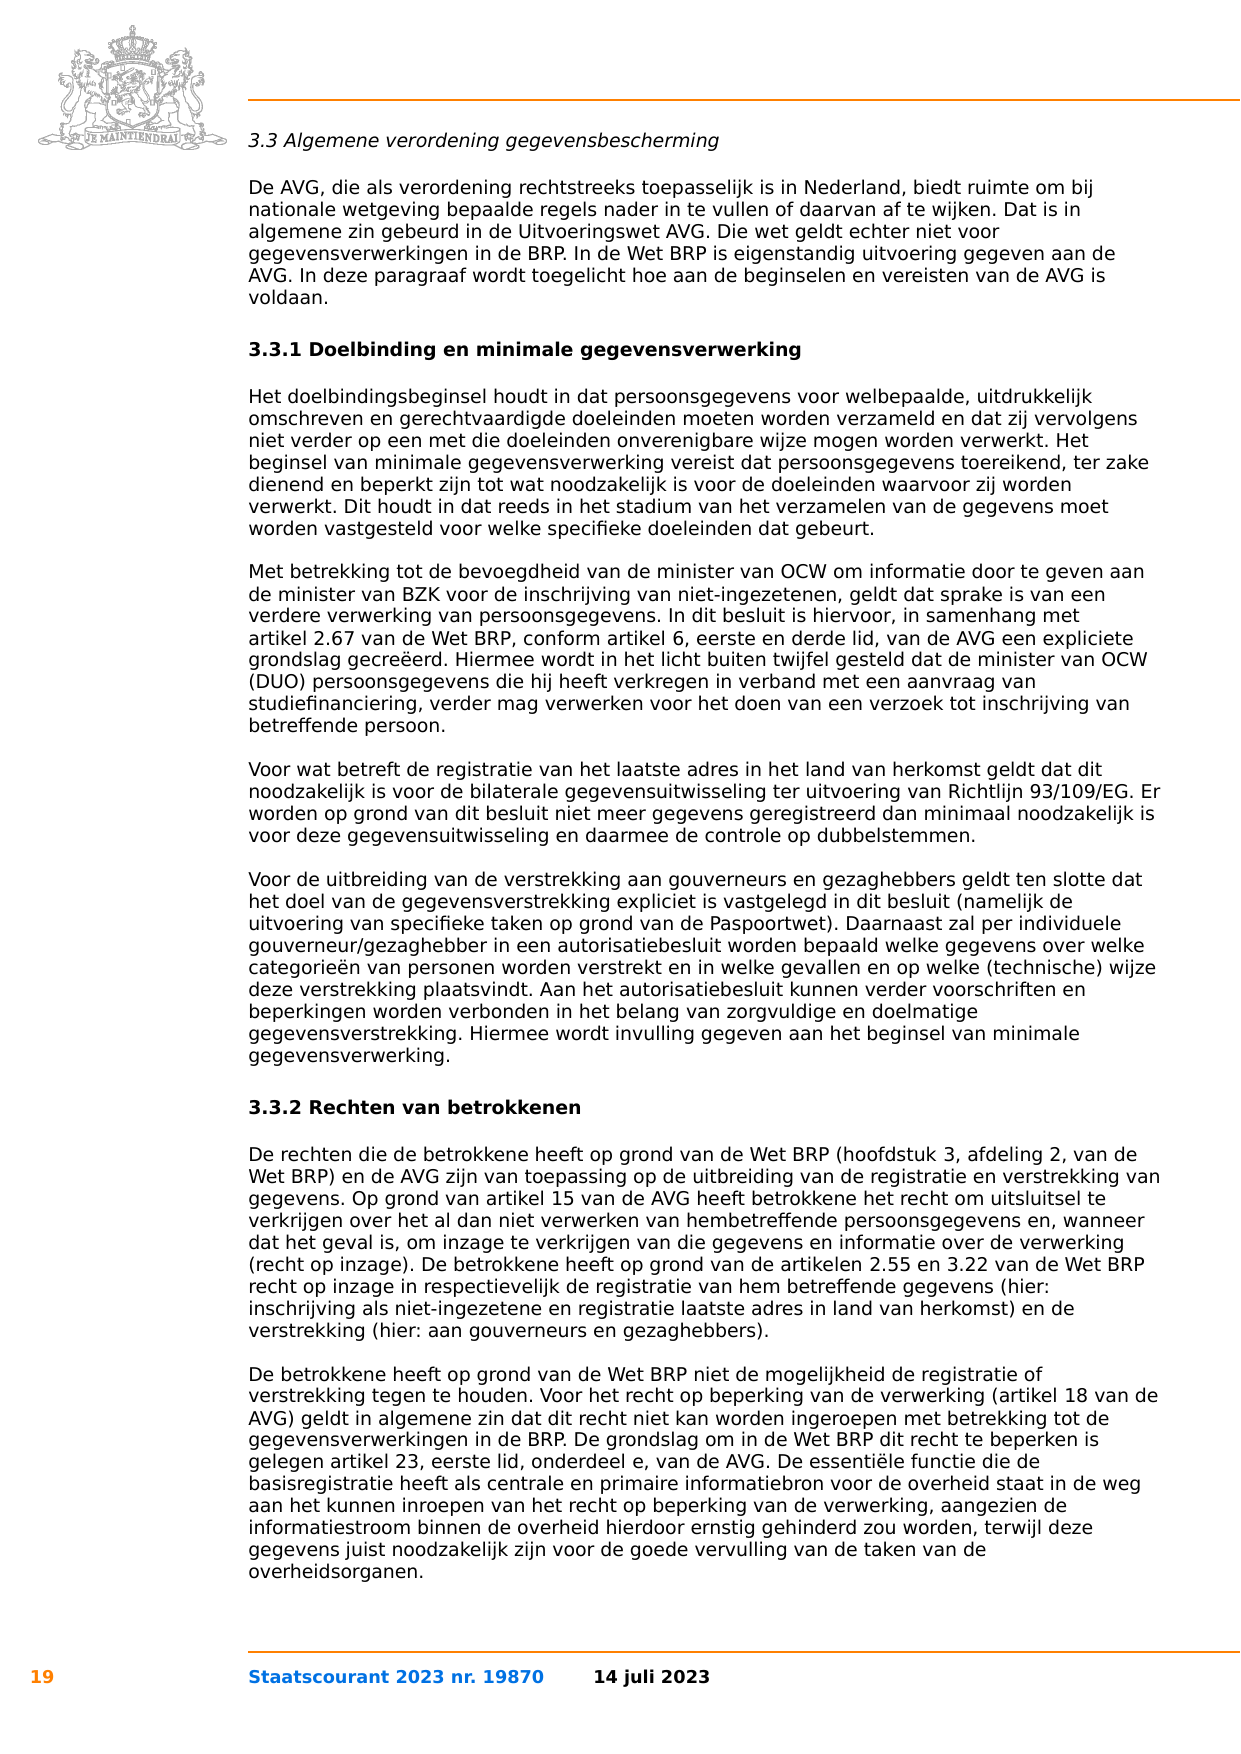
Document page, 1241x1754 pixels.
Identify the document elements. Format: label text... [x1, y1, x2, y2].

text De rechten die de betrokkene heeft op grond van de Wet BRP (hoofdstuk 3, afdeling 2, van de Wet BRP) en de AVG zijn van toepassing op de uitbreiding van de registratie en verstrekking van gegevens. Op grond van artikel 15 van de AVG heeft betrokkene het recht om uitsluitsel te verkrijgen over het al dan niet verwerken van hembetreffende persoonsgegevens en, wanneer dat het geval is, om inzage te verkrijgen van die gegevens en informatie over de verwerking (recht op inzage). De betrokkene heeft op grond van de artikelen 2.55 en 3.22 van de Wet BRP recht op inzage in respectievelijk de registratie van hem betreffende gegevens (hier: inschrijving als niet-ingezetene en registratie laatste adres in land van herkomst) en de verstrekking (hier: aan gouverneurs en gezaghebbers). [248, 1144, 1163, 1342]
text Het doelbindingsbeginsel houdt in dat persoonsgegevens voor welbepaalde, uitdrukkelijk omschreven en gerechtvaardigde doeleinden moeten worden verzameld en dat zij vervolgens niet verder op een met die doeleinden onverenigbare wijze mogen worden verwerkt. Het beginsel van minimale gegevensverwerking vereist dat persoonsgegevens toereikend, ter zake dienend en beperkt zijn tot wat noodzakelijk is voor de doeleinden waarvoor zij worden verwerkt. Dit houdt in dat reeds in het stadium van het verzamelen van de gegevens moet worden vastgesteld voor welke specifieke doeleinden dat gebeurt. [248, 386, 1163, 539]
text De AVG, die als verordening rechtstreeks toepasselijk is in Nederland, biedt ruimte om bij nationale wetgeving bepaalde regels nader in te vullen of daarvan af te wijken. Dat is in algemene zin gebeurd in de Uitvoeringswet AVG. Die wet geldt echter niet voor gegevensverwerkingen in de BRP. In de Wet BRP is eigenstandig uitvoering gegeven aan de AVG. In deze paragraaf wordt toegelicht hoe aan de beginselen en vereisten van de AVG is voldaan. [248, 177, 1163, 309]
text Voor de uitbreiding van de verstrekking aan gouverneurs en gezaghebbers geldt ten slotte dat het doel van de gegevensverstrekking expliciet is vastgelegd in dit besluit (namelijk de uitvoering van specifieke taken op grond van de Paspoortwet). Daarnaast zal per individuele gouverneur/gezaghebber in een autorisatiebesluit worden bepaald welke gegevens over welke categorieën van personen worden verstrekt en in welke gevallen en op welke (technische) wijze deze verstrekking plaatsvindt. Aan het autorisatiebesluit kunnen verder voorschriften en beperkingen worden verbonden in het belang van zorgvuldige en doelmatige gegevensverstrekking. Hiermee wordt invulling gegeven aan het beginsel van minimale gegevensverwerking. [248, 869, 1163, 1067]
picture [38, 25, 227, 150]
subtitle 3.3.1 Doelbinding en minimale gegevensverwerking [248, 339, 1163, 361]
subtitle 3.3.2 Rechten van betrokkenen [248, 1097, 1163, 1119]
text De betrokkene heeft op grond van de Wet BRP niet de mogelijkheid de registratie of verstrekking tegen te houden. Voor het recht op beperking van de verwerking (artikel 18 van de AVG) geldt in algemene zin dat dit recht niet kan worden ingeroepen met betrekking tot de gegevensverwerkingen in de BRP. De grondslag om in de Wet BRP dit recht te beperken is gelegen artikel 23, eerste lid, onderdeel e, van de AVG. De essentiële functie die de basisregistratie heeft als centrale en primaire informatiebron voor de overheid staat in de weg aan het kunnen inroepen van het recht op beperking van de verwerking, aangezien de informatiestroom binnen de overheid hierdoor ernstig gehinderd zou worden, terwijl deze gegevens juist noodzakelijk zijn voor de goede vervulling van de taken van de overheidsorganen. [248, 1363, 1163, 1583]
text Met betrekking tot de bevoegdheid van de minister van OCW om informatie door te geven aan de minister van BZK voor de inschrijving van niet-ingezetenen, geldt dat sprake is van een verdere verwerking van persoonsgegevens. In dit besluit is hiervoor, in samenhang met artikel 2.67 van de Wet BRP, conform artikel 6, eerste en derde lid, van de AVG een expliciete grondslag gecreëerd. Hiermee wordt in het licht buiten twijfel gesteld dat de minister van OCW (DUO) persoonsgegevens die hij heeft verkregen in verband met een aanvraag van studiefinanciering, verder mag verwerken voor het doen van een verzoek tot inschrijving van betreffende persoon. [248, 561, 1163, 737]
subtitle 3.3 Algemene verordening gegevensbescherming [248, 130, 1163, 152]
text Voor wat betreft de registratie van het laatste adres in het land van herkomst geldt dat dit noodzakelijk is voor de bilaterale gegevensuitwisseling ter uitvoering van Richtlijn 93/109/EG. Er worden op grond van dit besluit niet meer gegevens geregistreerd dan minimaal noodzakelijk is voor deze gegevensuitwisseling en daarmee de controle op dubbelstemmen. [248, 759, 1163, 847]
